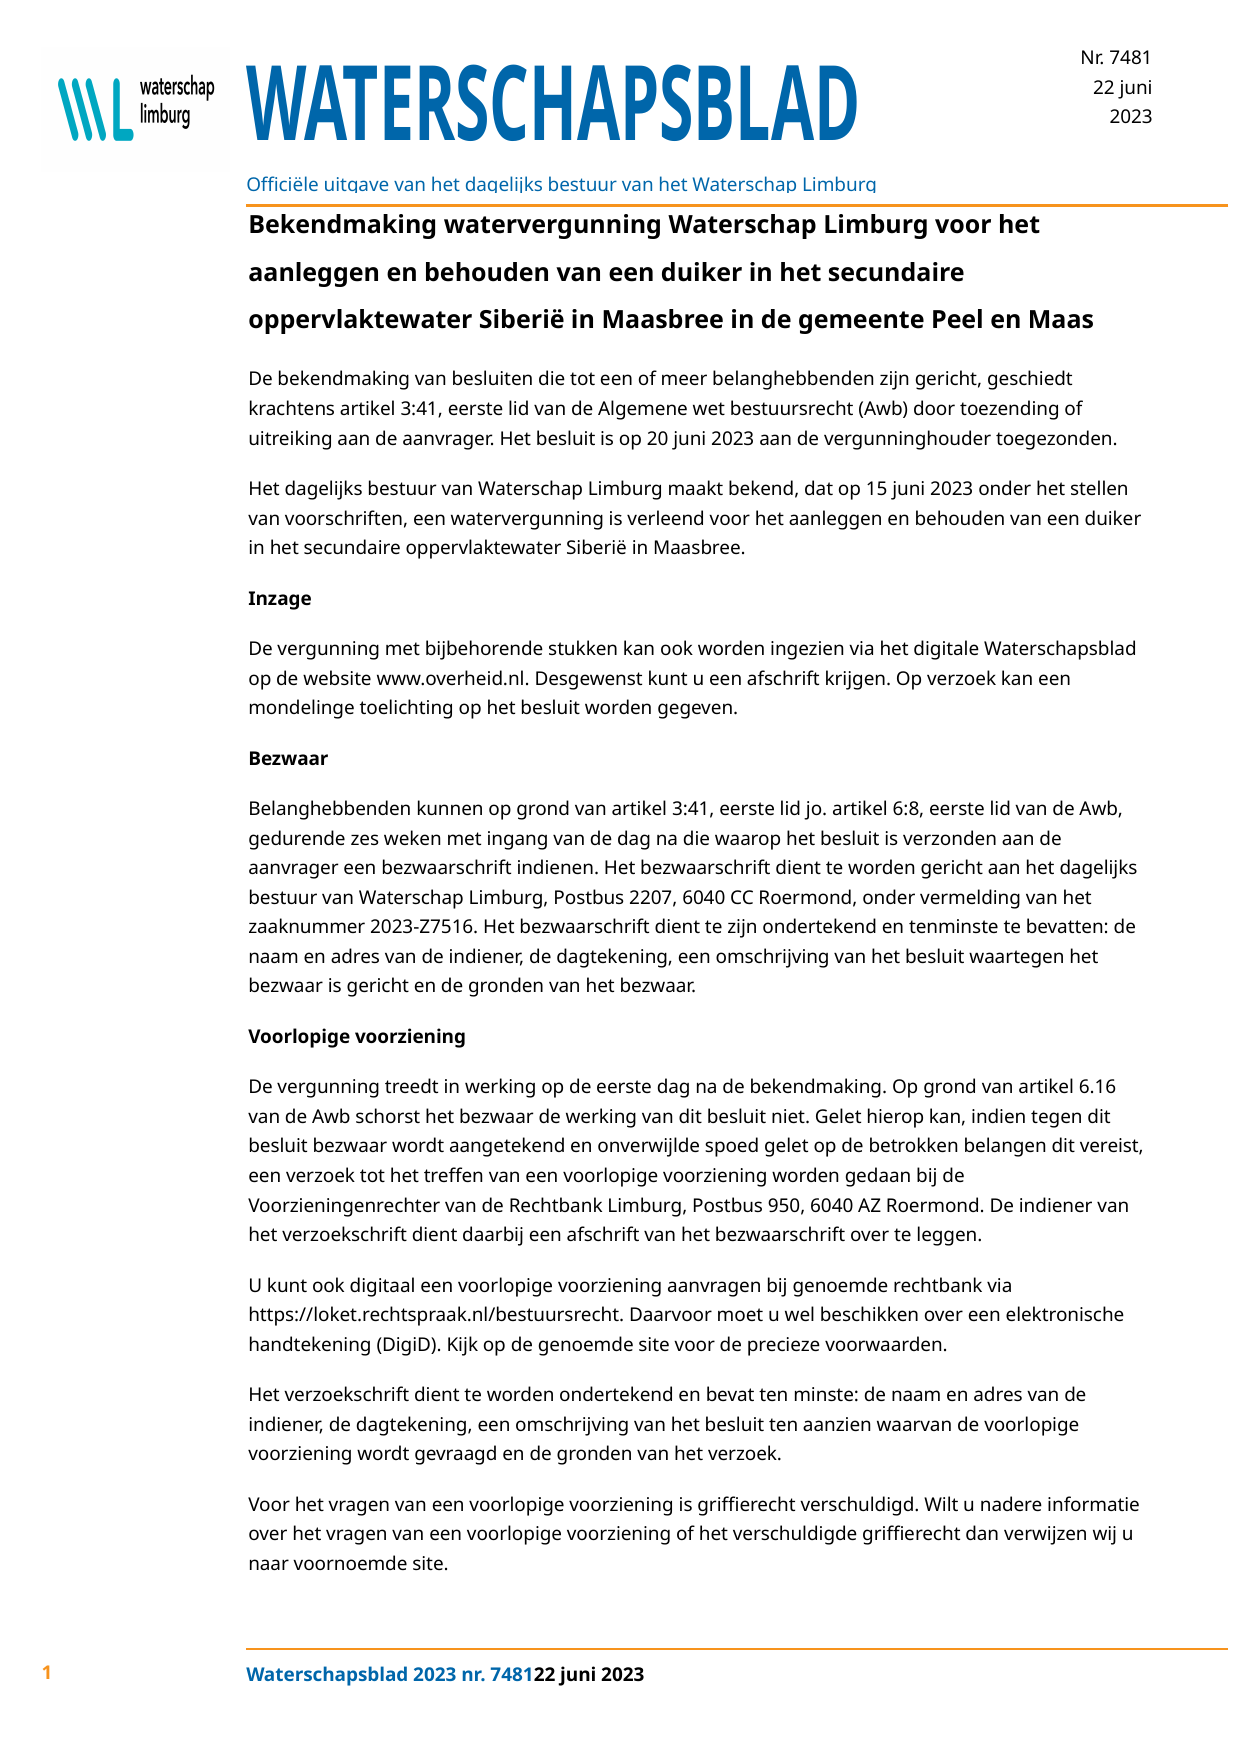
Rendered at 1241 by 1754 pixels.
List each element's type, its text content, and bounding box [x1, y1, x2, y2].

text De vergunning treedt in werking op de eerste dag na de bekendmaking. Op grond van artikel 6.16 van de Awb schorst het bezwaar de werking van dit besluit niet. Gelet hierop kan, indien tegen dit besluit bezwaar wordt aangetekend en onverwijlde spoed gelet op de betrokken belangen dit vereist, een verzoek tot het treffen van een voorlopige voorziening worden gedaan bij de Voorzieningenrechter van de Rechtbank Limburg, Postbus 950, 6040 AZ Roermond. De indiener van het verzoekschrift dient daarbij een afschrift van het bezwaarschrift over te leggen. [248, 1073, 1152, 1247]
text Bezwaar [248, 745, 1152, 770]
text Het dagelijks bestuur van Waterschap Limburg maakt bekend, dat op 15 juni 2023 onder het stellen van voorschriften, een watervergunning is verleend voor het aanleggen en behouden van een duiker in het secundaire oppervlaktewater Siberië in Maasbree. [248, 475, 1152, 560]
text De vergunning met bijbehorende stukken kan ook worden ingezien via het digitale Waterschapsblad op de website www.overheid.nl. Desgewenst kunt u een afschrift krijgen. Op verzoek kan een mondelinge toelichting op het besluit worden gegeven. [248, 635, 1152, 720]
text De bekendmaking van besluiten die tot een of meer belanghebbenden zijn gericht, geschiedt krachtens artikel 3:41, eerste lid van de Algemene wet bestuursrecht (Awb) door toezending of uitreiking aan de aanvrager. Het besluit is op 20 juni 2023 aan de vergunninghouder toegezonden. [248, 366, 1152, 450]
text Bekendmaking watervergunning Waterschap Limburg voor het aanleggen en behouden van een duiker in het secundaire oppervlaktewater Siberië in Maasbree in de gemeente Peel en Maas [248, 207, 1152, 336]
text Het verzoekschrift dient te worden ondertekend en bevat ten minste: de naam en adres van de indiener, de dagtekening, een omschrijving van het besluit ten aanzien waarvan de voorlopige voorziening wordt gevraagd en de gronden van het verzoek. [248, 1381, 1152, 1466]
text Inzage [248, 585, 1152, 610]
text U kunt ook digitaal een voorlopige voorziening aanvragen bij genoemde rechtbank via https://loket.rechtspraak.nl/bestuursrecht. Daarvoor moet u wel beschikken over een elektronische handtekening (DigiD). Kijk op de genoemde site voor de precieze voorwaarden. [248, 1272, 1152, 1357]
picture [41, 47, 231, 172]
text Belanghebbenden kunnen op grond van artikel 3:41, eerste lid jo. artikel 6:8, eerste lid van de Awb, gedurende zes weken met ingang van de dag na die waarop het besluit is verzonden aan de aanvrager een bezwaarschrift indienen. Het bezwaarschrift dient te worden gericht aan het dagelijks bestuur van Waterschap Limburg, Postbus 2207, 6040 CC Roermond, onder vermelding van het zaaknummer 2023-Z7516. Het bezwaarschrift dient te zijn ondertekend en tenminste te bevatten: de naam en adres van de indiener, de dagtekening, een omschrijving van het besluit waartegen het bezwaar is gericht en de gronden van het bezwaar. [248, 795, 1152, 998]
text Voor het vragen van een voorlopige voorziening is griffierecht verschuldigd. Wilt u nadere informatie over het vragen van een voorlopige voorziening of het verschuldigde griffierecht dan verwijzen wij u naar voornoemde site. [248, 1491, 1152, 1576]
text Voorlopige voorziening [248, 1023, 1152, 1049]
